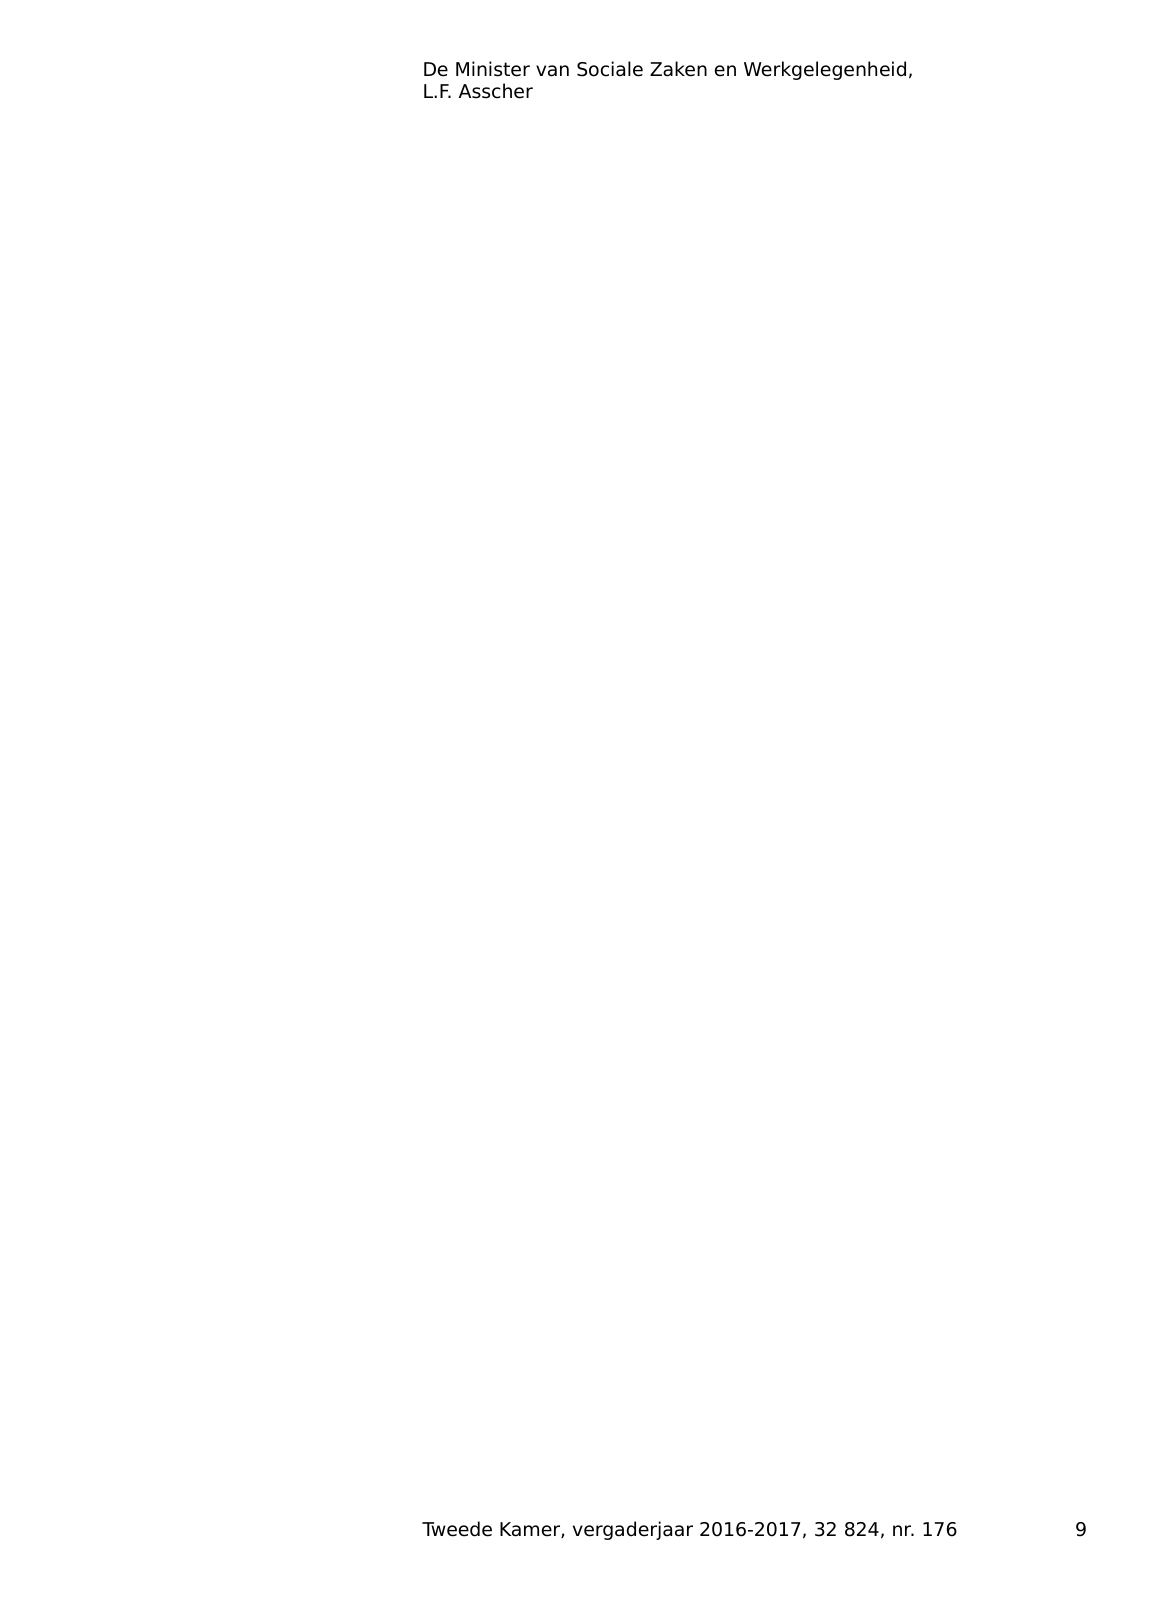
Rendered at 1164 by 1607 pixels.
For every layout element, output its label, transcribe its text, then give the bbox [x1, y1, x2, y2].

text De Minister van Sociale Zaken en Werkgelegenheid, L.F. Asscher [422, 59, 1087, 103]
